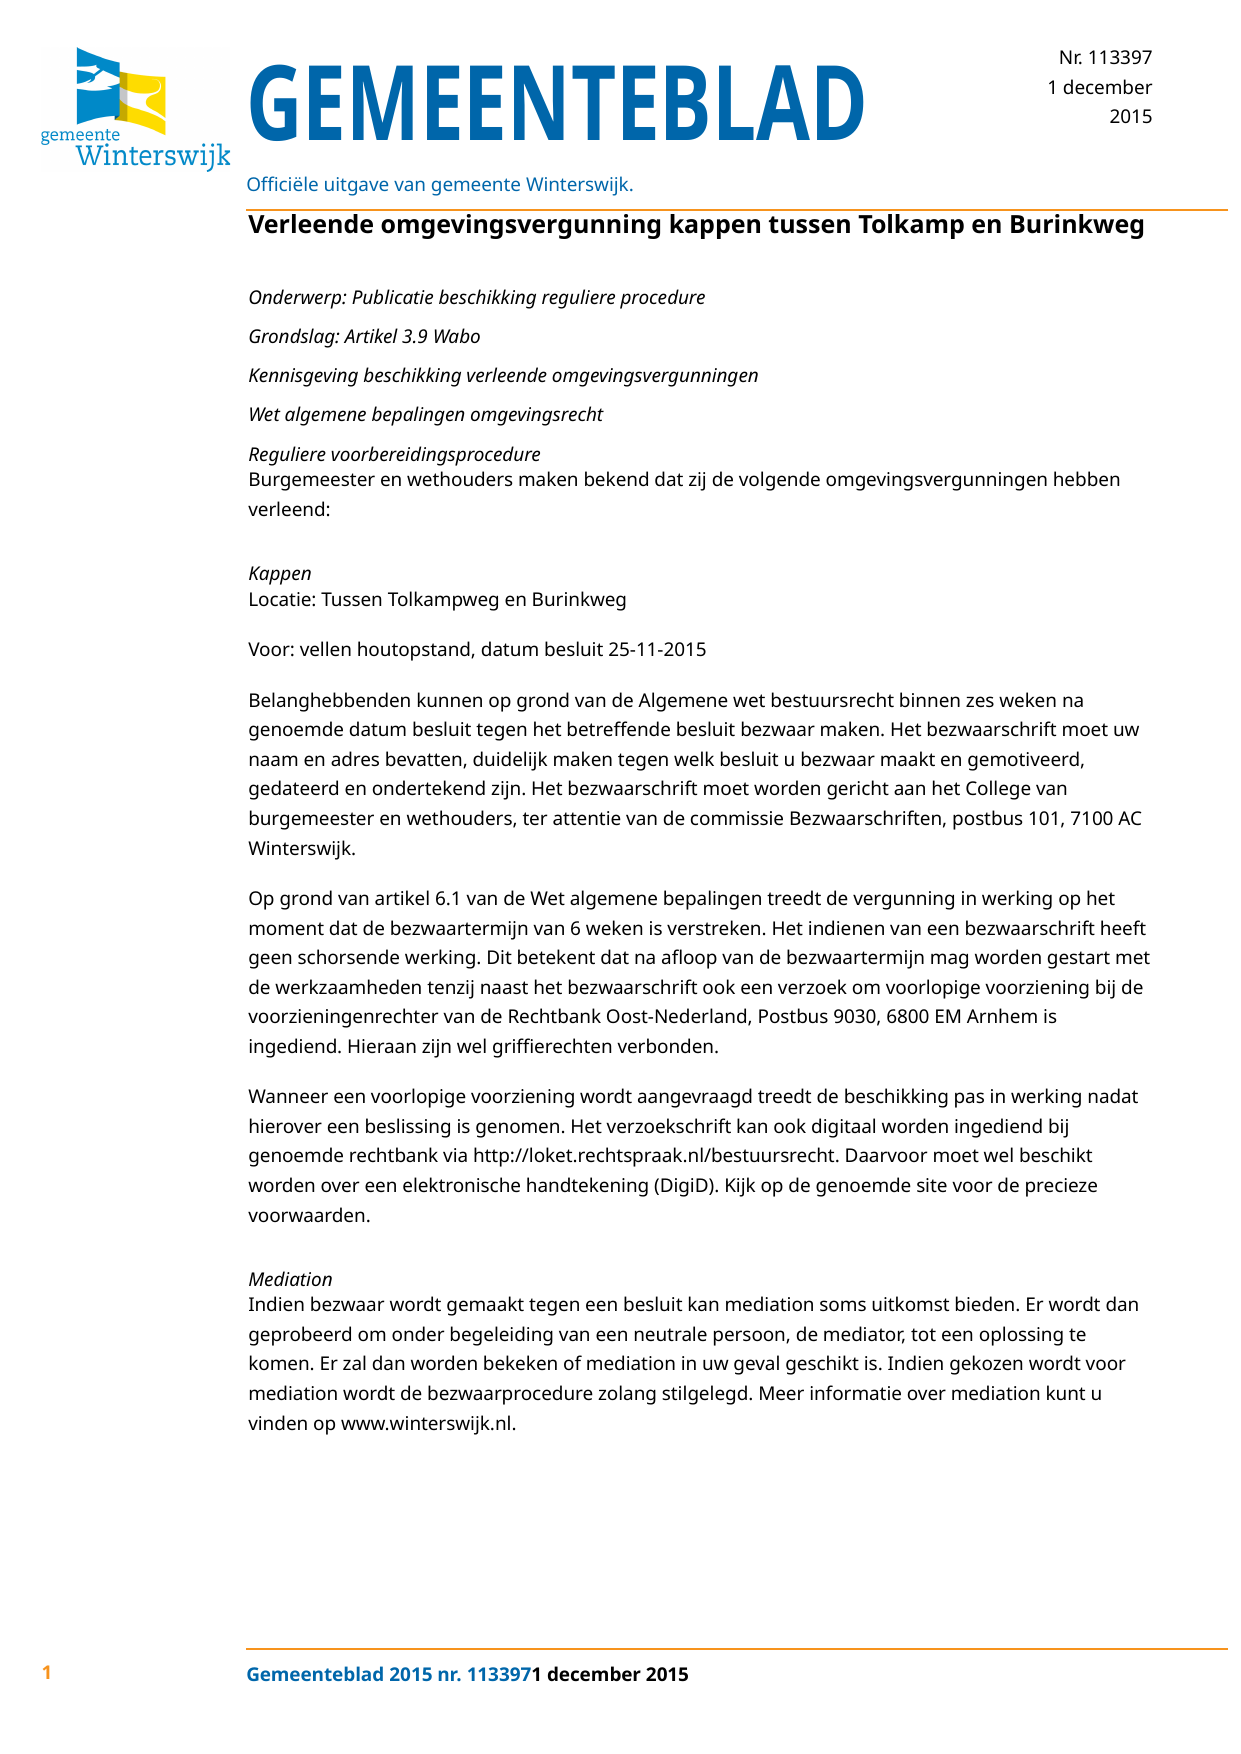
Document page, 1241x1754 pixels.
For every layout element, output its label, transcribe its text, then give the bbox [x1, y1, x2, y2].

text Onderwerp: Publicatie beschikking reguliere procedure [248, 284, 1152, 309]
text Voor: vellen houtopstand, datum besluit 25-11-2015 [248, 636, 1152, 662]
text Kennisgeving beschikking verleende omgevingsvergunningen [248, 362, 1152, 388]
text Verleende omgevingsvergunning kappen tussen Tolkamp en Burinkweg [248, 211, 1152, 241]
text Wet algemene bepalingen omgevingsrecht [248, 402, 1152, 427]
text Grondslag: Artikel 3.9 Wabo [248, 323, 1152, 349]
text Belanghebbenden kunnen op grond van de Algemene wet bestuursrecht binnen zes weken na genoemde datum besluit tegen het betreffende besluit bezwaar maken. Het bezwaarschrift moet uw naam en adres bevatten, duidelijk maken tegen welk besluit u bezwaar maakt en gemotiveerd, gedateerd en ondertekend zijn. Het bezwaarschrift moet worden gericht aan het College van burgemeester en wethouders, ter attentie van de commissie Bezwaarschriften, postbus 101, 7100 AC Winterswijk. [248, 687, 1152, 860]
text Locatie: Tussen Tolkampweg en Burinkweg [248, 586, 1152, 612]
picture [41, 47, 231, 172]
text Burgemeester en wethouders maken bekend dat zij de volgende omgevingsvergunningen hebben verleend: [248, 467, 1152, 522]
text Wanneer een voorlopige voorziening wordt aangevraagd treedt de beschikking pas in werking nadat hierover een beslissing is genomen. Het verzoekschrift kan ook digitaal worden ingediend bij genoemde rechtbank via http://loket.rechtspraak.nl/bestuursrecht. Daarvoor moet wel beschikt worden over een elektronische handtekening (DigiD). Kijk op de genoemde site voor de precieze voorwaarden. [248, 1083, 1152, 1227]
text Reguliere voorbereidingsprocedure [248, 441, 1152, 467]
text Op grond van artikel 6.1 van de Wet algemene bepalingen treedt de vergunning in werking op het moment dat de bezwaartermijn van 6 weken is verstreken. Het indienen van een bezwaarschrift heeft geen schorsende werking. Dit betekent dat na afloop van de bezwaartermijn mag worden gestart met de werkzaamheden tenzij naast het bezwaarschrift ook een verzoek om voorlopige voorziening bij de voorzieningenrechter van de Rechtbank Oost-Nederland, Postbus 9030, 6800 EM Arnhem is ingediend. Hieraan zijn wel griffierechten verbonden. [248, 885, 1152, 1059]
picture [225, 153, 231, 162]
text Kappen [248, 560, 1152, 586]
text Indien bezwaar wordt gemaakt tegen een besluit kan mediation soms uitkomst bieden. Er wordt dan geprobeerd om onder begeleiding van een neutrale persoon, de mediator, tot een oplossing te komen. Er zal dan worden bekeken of mediation in uw geval geschikt is. Indien gekozen wordt voor mediation wordt de bezwaarprocedure zolang stilgelegd. Meer informatie over mediation kunt u vinden op www.winterswijk.nl. [248, 1291, 1152, 1436]
text Mediation [248, 1266, 1152, 1291]
